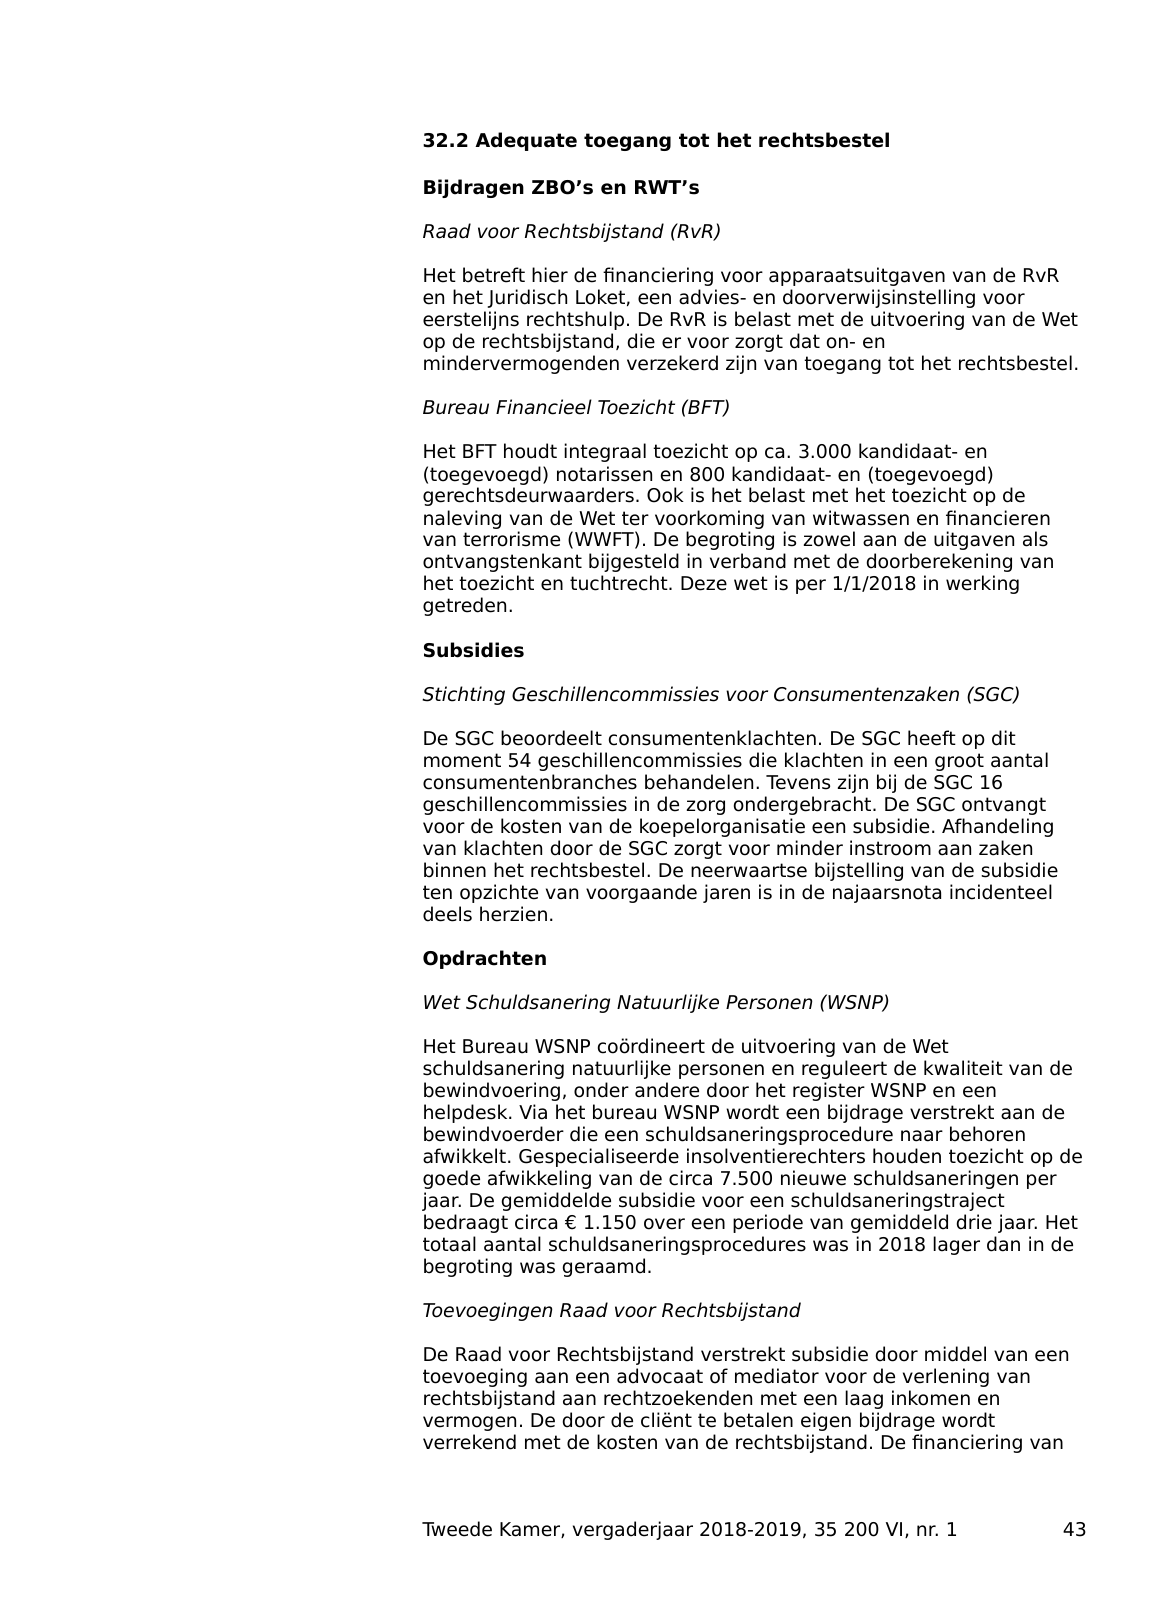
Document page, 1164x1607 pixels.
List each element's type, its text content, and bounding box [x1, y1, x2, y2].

subtitle Raad voor Rechtsbijstand (RvR) [422, 221, 1087, 243]
subtitle Subsidies [422, 639, 1087, 661]
subtitle Bureau Financieel Toezicht (BFT) [422, 397, 1087, 419]
text De Raad voor Rechtsbijstand verstrekt subsidie door middel van een toevoeging aan een advocaat of mediator voor de verlening van rechtsbijstand aan rechtzoekenden met een laag inkomen en vermogen. De door de cliënt te betalen eigen bijdrage wordt verrekend met de kosten van de rechtsbijstand. De financiering van [422, 1344, 1087, 1454]
subtitle Bijdragen ZBO’s en RWT’s [422, 177, 1087, 199]
subtitle Opdrachten [422, 948, 1087, 970]
text Het BFT houdt integraal toezicht op ca. 3.000 kandidaat- en (toegevoegd) notarissen en 800 kandidaat- en (toegevoegd) gerechtsdeurwaarders. Ook is het belast met het toezicht op de naleving van de Wet ter voorkoming van witwassen en financieren van terrorisme (WWFT). De begroting is zowel aan de uitgaven als ontvangstenkant bijgesteld in verband met de doorberekening van het toezicht en tuchtrecht. Deze wet is per 1/1/2018 in werking getreden. [422, 441, 1087, 617]
subtitle Toevoegingen Raad voor Rechtsbijstand [422, 1300, 1087, 1322]
text Het betreft hier de financiering voor apparaatsuitgaven van de RvR en het Juridisch Loket, een advies- en doorverwijsinstelling voor eerstelijns rechtshulp. De RvR is belast met de uitvoering van de Wet op de rechtsbijstand, die er voor zorgt dat on- en mindervermogenden verzekerd zijn van toegang tot het rechtsbestel. [422, 265, 1087, 375]
text De SGC beoordeelt consumentenklachten. De SGC heeft op dit moment 54 geschillencommissies die klachten in een groot aantal consumentenbranches behandelen. Tevens zijn bij de SGC 16 geschillencommissies in de zorg ondergebracht. De SGC ontvangt voor de kosten van de koepelorganisatie een subsidie. Afhandeling van klachten door de SGC zorgt voor minder instroom aan zaken binnen het rechtsbestel. De neerwaartse bijstelling van de subsidie ten opzichte van voorgaande jaren is in de najaarsnota incidenteel deels herzien. [422, 728, 1087, 926]
subtitle Stichting Geschillencommissies voor Consumentenzaken (SGC) [422, 684, 1087, 706]
text Het Bureau WSNP coördineert de uitvoering van de Wet schuldsanering natuurlijke personen en reguleert de kwaliteit van de bewindvoering, onder andere door het register WSNP en een helpdesk. Via het bureau WSNP wordt een bijdrage verstrekt aan de bewindvoerder die een schuldsaneringsprocedure naar behoren afwikkelt. Gespecialiseerde insolventierechters houden toezicht op de goede afwikkeling van de circa 7.500 nieuwe schuldsaneringen per jaar. De gemiddelde subsidie voor een schuldsaneringstraject bedraagt circa € 1.150 over een periode van gemiddeld drie jaar. Het totaal aantal schuldsaneringsprocedures was in 2018 lager dan in de begroting was geraamd. [422, 1036, 1087, 1278]
subtitle 32.2 Adequate toegang tot het rechtsbestel [422, 130, 1087, 152]
subtitle Wet Schuldsanering Natuurlijke Personen (WSNP) [422, 992, 1087, 1014]
